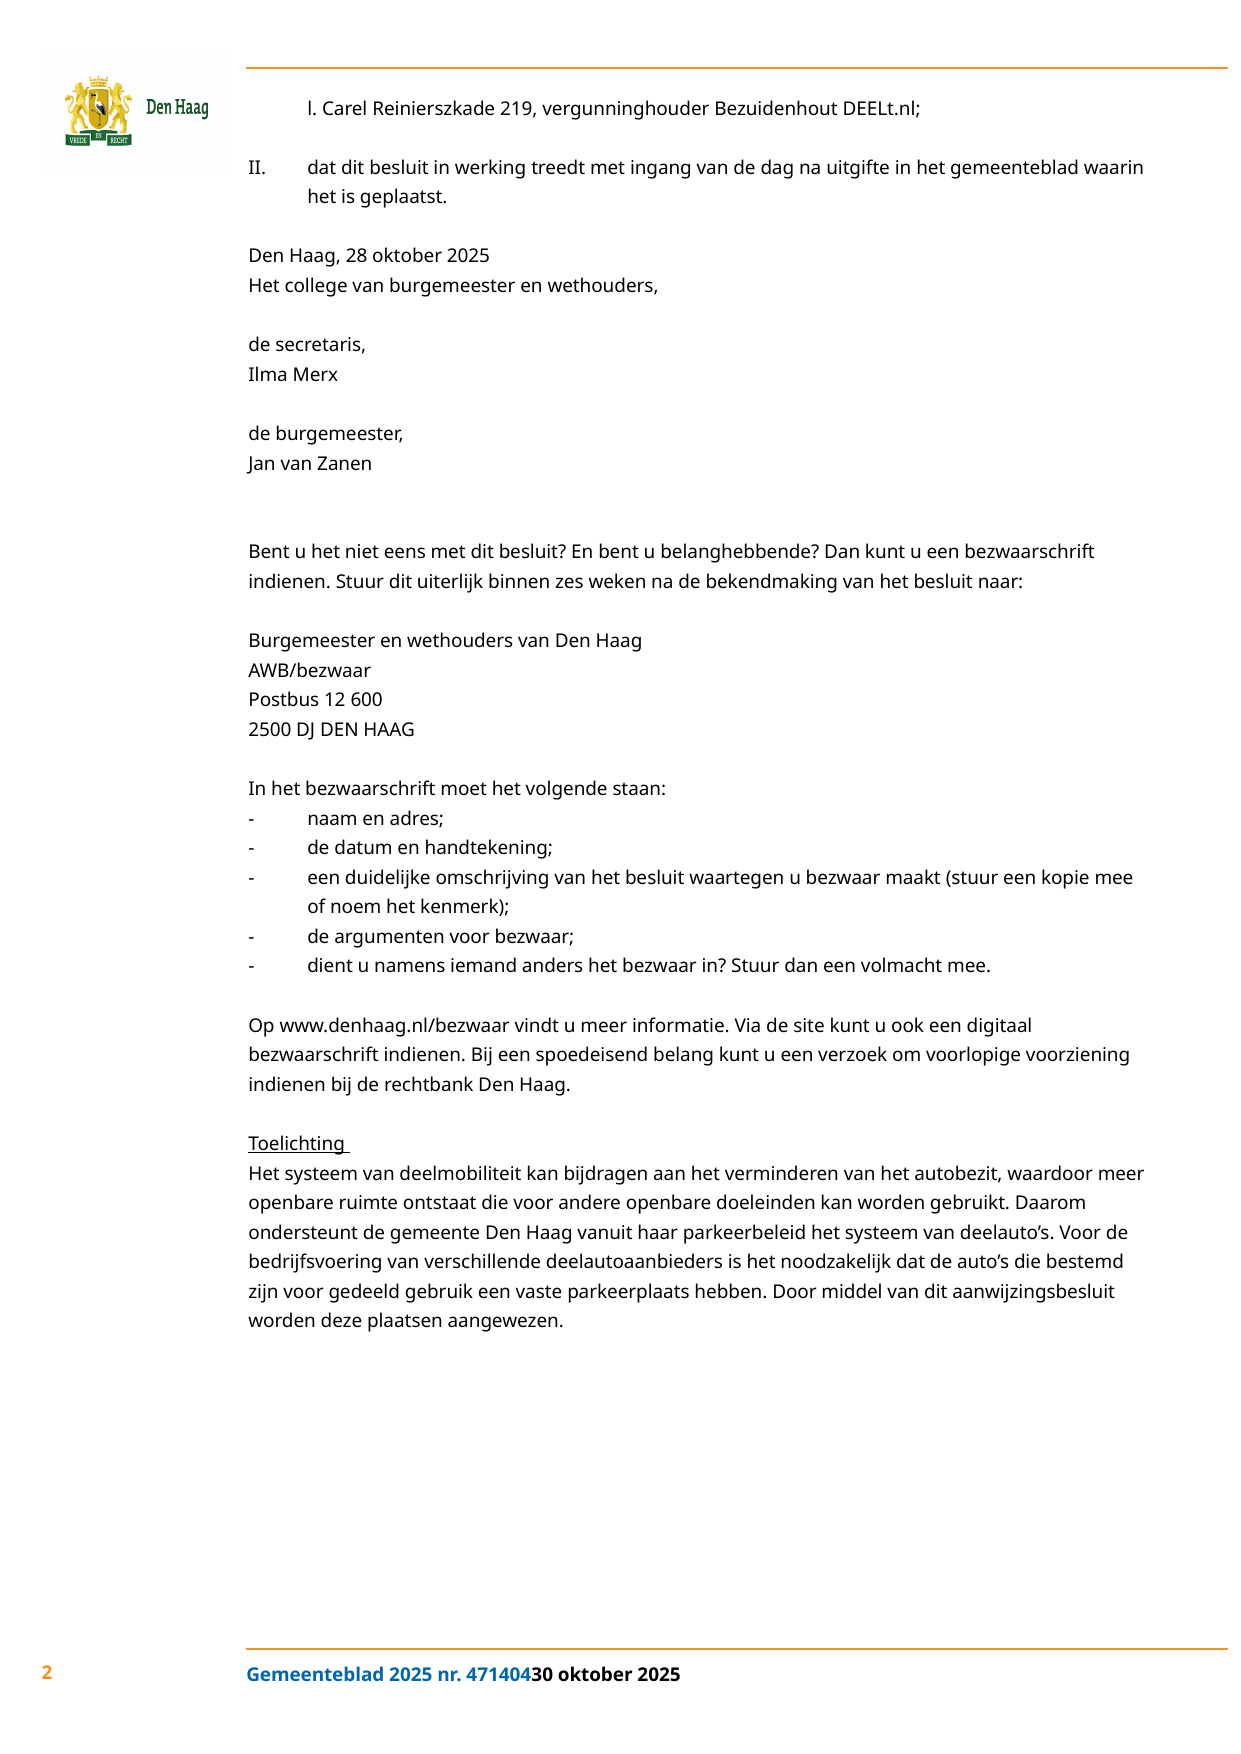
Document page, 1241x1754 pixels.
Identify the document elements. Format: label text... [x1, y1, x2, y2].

text Bent u het niet eens met dit besluit? En bent u belanghebbende? Dan kunt u een bezwaarschrift indienen. Stuur dit uiterlijk binnen zes weken na de bekendmaking van het besluit naar: [248, 538, 1152, 594]
text Toelichting [248, 1130, 1152, 1156]
text Ilma Merx [248, 361, 1152, 387]
list naam en adres; [248, 805, 1152, 831]
text In het bezwaarschrift moet het volgende staan: [248, 775, 1152, 801]
text de burgemeester, [248, 420, 1152, 446]
text Jan van Zanen [248, 450, 1152, 476]
list een duidelijke omschrijving van het besluit waartegen u bezwaar maakt (stuur een kopie mee of noem het kenmerk); [248, 864, 1152, 919]
text Den Haag, 28 oktober 2025 [248, 243, 1152, 268]
list l. Carel Reinierszkade 219, vergunninghouder Bezuidenhout DEELt.nl; [248, 95, 1152, 121]
text Postbus 12 600 [248, 686, 1152, 712]
list de datum en handtekening; [248, 834, 1152, 860]
text AWB/bezwaar [248, 657, 1152, 683]
text de secretaris, [248, 331, 1152, 357]
text 2500 DJ DEN HAAG [248, 716, 1152, 742]
text Het systeem van deelmobiliteit kan bijdragen aan het verminderen van het autobezit, waardoor meer openbare ruimte ontstaat die voor andere openbare doeleinden kan worden gebruikt. Daarom ondersteunt de gemeente Den Haag vanuit haar parkeerbeleid het systeem van deelauto’s. Voor de bedrijfsvoering van verschillende deelautoaanbieders is het noodzakelijk dat de auto’s die bestemd zijn voor gedeeld gebruik een vaste parkeerplaats hebben. Door middel van dit aanwijzingsbesluit worden deze plaatsen aangewezen. [248, 1160, 1152, 1333]
list dient u namens iemand anders het bezwaar in? Stuur dan een volmacht mee. [248, 953, 1152, 978]
picture [41, 47, 231, 172]
text Het college van burgemeester en wethouders, [248, 272, 1152, 298]
list de argumenten voor bezwaar; [248, 923, 1152, 949]
text Burgemeester en wethouders van Den Haag [248, 627, 1152, 653]
text Op www.denhaag.nl/bezwaar vindt u meer informatie. Via de site kunt u ook een digitaal bezwaarschrift indienen. Bij een spoedeisend belang kunt u een verzoek om voorlopige voorziening indienen bij de rechtbank Den Haag. [248, 1012, 1152, 1097]
list dat dit besluit in werking treedt met ingang van de dag na uitgifte in het gemeenteblad waarin het is geplaatst. [248, 154, 1152, 209]
